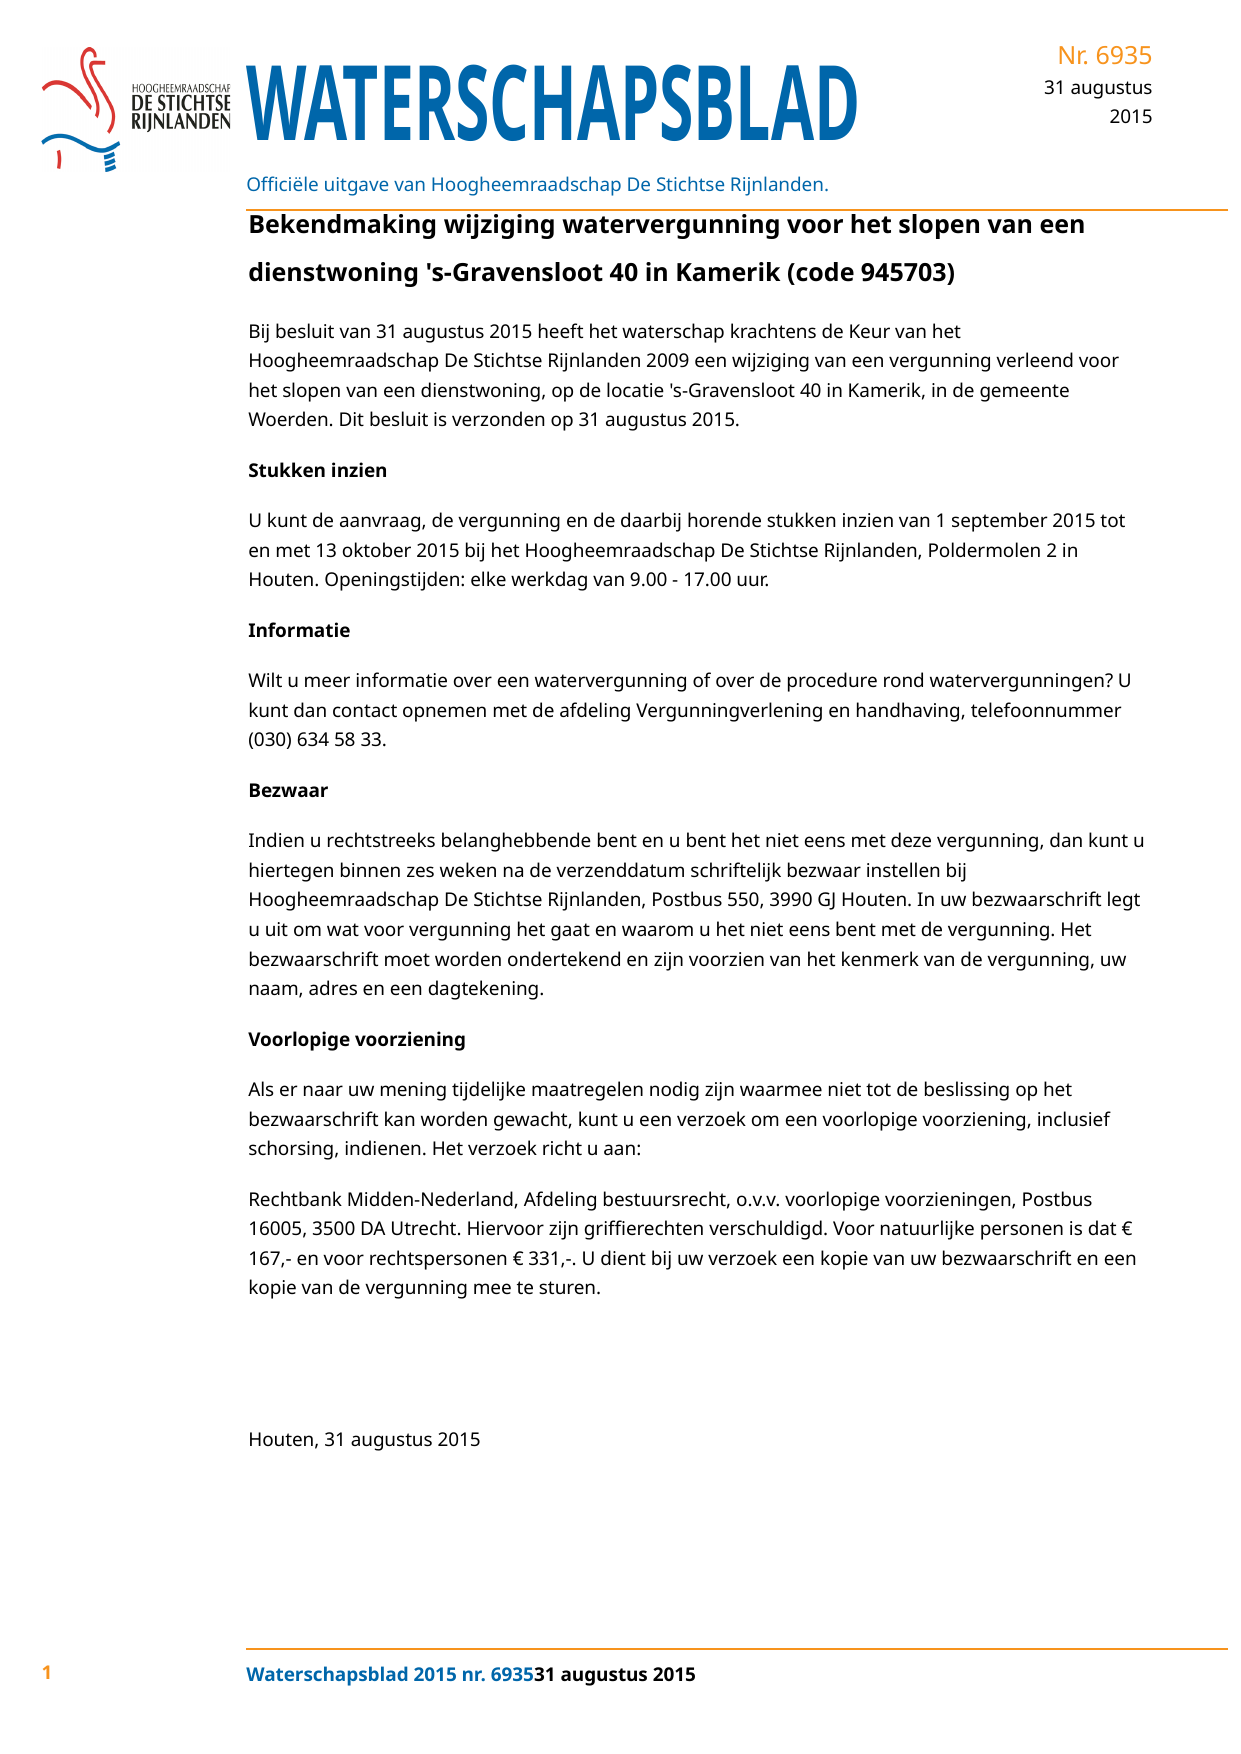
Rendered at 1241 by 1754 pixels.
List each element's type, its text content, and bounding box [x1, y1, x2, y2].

text Bezwaar [248, 777, 1152, 803]
text Stukken inzien [248, 457, 1152, 483]
text Bij besluit van 31 augustus 2015 heeft het waterschap krachtens de Keur van het Hoogheemraadschap De Stichtse Rijnlanden 2009 een wijziging van een vergunning verleend voor het slopen van een dienstwoning, op de locatie 's-Gravensloot 40 in Kamerik, in de gemeente Woerden. Dit besluit is verzonden op 31 augustus 2015. [248, 318, 1152, 432]
text Indien u rechtstreeks belanghebbende bent en u bent het niet eens met deze vergunning, dan kunt u hiertegen binnen zes weken na de verzenddatum schriftelijk bezwaar instellen bij Hoogheemraadschap De Stichtse Rijnlanden, Postbus 550, 3990 GJ Houten. In uw bezwaarschrift legt u uit om wat voor vergunning het gaat en waarom u het niet eens bent met de vergunning. Het bezwaarschrift moet worden ondertekend en zijn voorzien van het kenmerk van de vergunning, uw naam, adres en een dagtekening. [248, 827, 1152, 1001]
text Informatie [248, 617, 1152, 643]
text Bekendmaking wijziging watervergunning voor het slopen van een dienstwoning 's-Gravensloot 40 in Kamerik (code 945703) [248, 211, 1152, 288]
text Rechtbank Midden-Nederland, Afdeling bestuursrecht, o.v.v. voorlopige voorzieningen, Postbus 16005, 3500 DA Utrecht. Hiervoor zijn griffierechten verschuldigd. Voor natuurlijke personen is dat € 167,- en voor rechtspersonen € 331,-. U dient bij uw verzoek een kopie van uw bezwaarschrift en een kopie van de vergunning mee te sturen. [248, 1186, 1152, 1300]
text U kunt de aanvraag, de vergunning en de daarbij horende stukken inzien van 1 september 2015 tot en met 13 oktober 2015 bij het Hoogheemraadschap De Stichtse Rijnlanden, Poldermolen 2 in Houten. Openingstijden: elke werkdag van 9.00 - 17.00 uur. [248, 507, 1152, 592]
text Wilt u meer informatie over een watervergunning of over de procedure rond watervergunningen? U kunt dan contact opnemen met de afdeling Vergunningverlening en handhaving, telefoonnummer (030) 634 58 33. [248, 667, 1152, 752]
picture [41, 47, 231, 172]
text Houten, 31 augustus 2015 [248, 1426, 1152, 1452]
text Als er naar uw mening tijdelijke maatregelen nodig zijn waarmee niet tot de beslissing op het bezwaarschrift kan worden gewacht, kunt u een verzoek om een voorlopige voorziening, inclusief schorsing, indienen. Het verzoek richt u aan: [248, 1076, 1152, 1161]
text Voorlopige voorziening [248, 1026, 1152, 1052]
